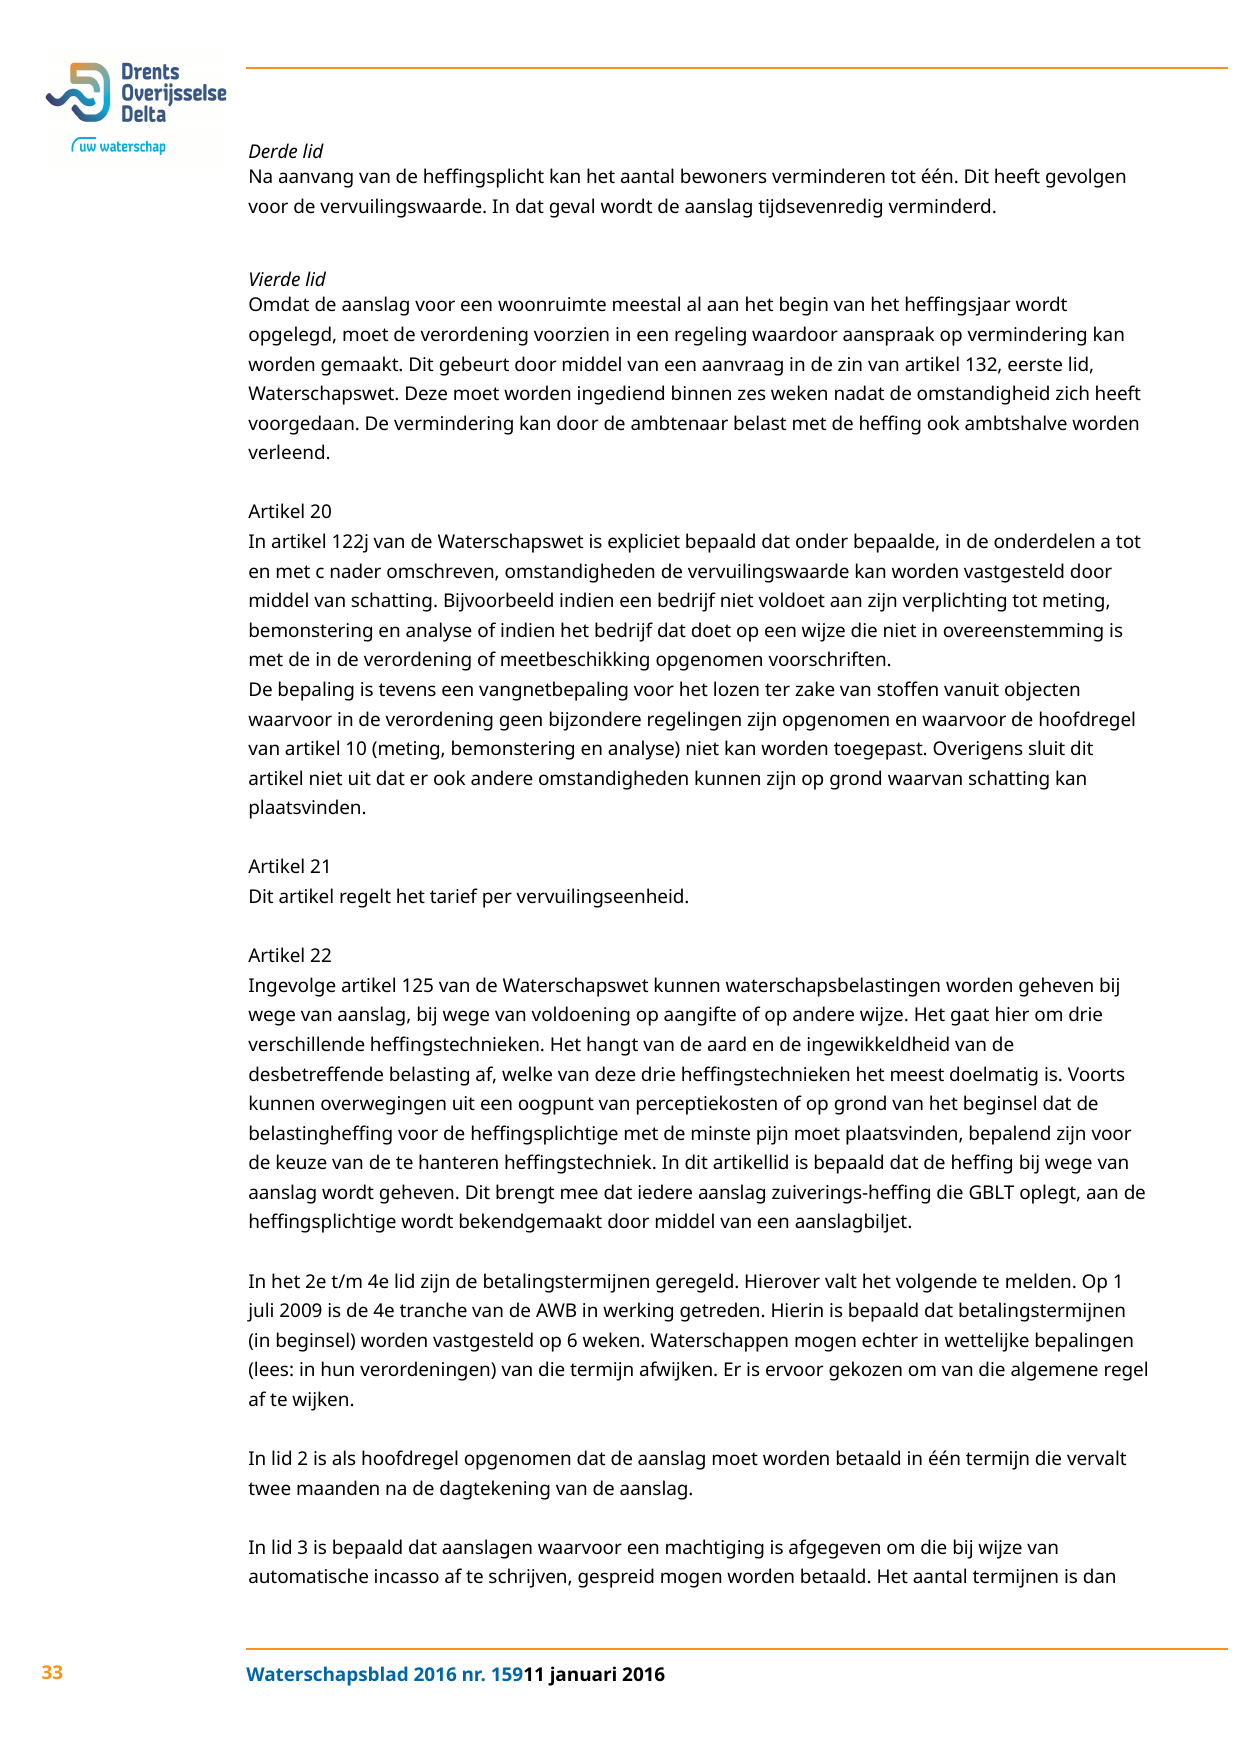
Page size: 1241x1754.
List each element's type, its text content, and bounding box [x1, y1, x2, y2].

text In het 2e t/m 4e lid zijn de betalingstermijnen geregeld. Hierover valt het volgende te melden. Op 1 juli 2009 is de 4e tranche van de AWB in werking getreden. Hierin is bepaald dat betalingstermijnen (in beginsel) worden vastgesteld op 6 weken. Waterschappen mogen echter in wettelijke bepalingen (lees: in hun verordeningen) van die termijn afwijken. Er is ervoor gekozen om van die algemene regel af te wijken. [248, 1268, 1152, 1412]
text In artikel 122j van de Waterschapswet is expliciet bepaald dat onder bepaalde, in de onderdelen a tot en met c nader omschreven, omstandigheden de vervuilingswaarde kan worden vastgesteld door middel van schatting. Bijvoorbeeld indien een bedrijf niet voldoet aan zijn verplichting tot meting, bemonstering en analyse of indien het bedrijf dat doet op een wijze die niet in overeenstemming is met de in de verordening of meetbeschikking opgenomen voorschriften. [248, 528, 1152, 672]
text Na aanvang van de heffingsplicht kan het aantal bewoners verminderen tot één. Dit heeft gevolgen voor de vervuilingswaarde. In dat geval wordt de aanslag tijdsevenredig verminderd. [248, 164, 1152, 219]
text In lid 2 is als hoofdregel opgenomen dat de aanslag moet worden betaald in één termijn die vervalt twee maanden na de dagtekening van de aanslag. [248, 1445, 1152, 1501]
text De bepaling is tevens een vangnetbepaling voor het lozen ter zake van stoffen vanuit objecten waarvoor in de verordening geen bijzondere regelingen zijn opgenomen en waarvoor de hoofdregel van artikel 10 (meting, bemonstering en analyse) niet kan worden toegepast. Overigens sluit dit artikel niet uit dat er ook andere omstandigheden kunnen zijn op grond waarvan schatting kan plaatsvinden. [248, 676, 1152, 820]
text Artikel 22 [248, 942, 1152, 968]
text Omdat de aanslag voor een woonruimte meestal al aan het begin van het heffingsjaar wordt opgelegd, moet de verordening voorzien in een regeling waardoor aanspraak op vermindering kan worden gemaakt. Dit gebeurt door middel van een aanvraag in de zin van artikel 132, eerste lid, Waterschapswet. Deze moet worden ingediend binnen zes weken nadat de omstandigheid zich heeft voorgedaan. De vermindering kan door de ambtenaar belast met de heffing ook ambtshalve worden verleend. [248, 292, 1152, 465]
text In lid 3 is bepaald dat aanslagen waarvoor een machtiging is afgegeven om die bij wijze van automatische incasso af te schrijven, gespreid mogen worden betaald. Het aantal termijnen is dan [248, 1534, 1152, 1589]
text Derde lid [248, 138, 1152, 164]
text Artikel 20 [248, 499, 1152, 524]
text Dit artikel regelt het tarief per vervuilingseenheid. [248, 883, 1152, 909]
text Vierde lid [248, 266, 1152, 292]
text Ingevolge artikel 125 van de Waterschapswet kunnen waterschapsbelastingen worden geheven bij wege van aanslag, bij wege van voldoening op aangifte of op andere wijze. Het gaat hier om drie verschillende heffingstechnieken. Het hangt van de aard en de ingewikkeldheid van de desbetreffende belasting af, welke van deze drie heffingstechnieken het meest doelmatig is. Voorts kunnen overwegingen uit een oogpunt van perceptiekosten of op grond van het beginsel dat de belastingheffing voor de heffingsplichtige met de minste pijn moet plaatsvinden, bepalend zijn voor de keuze van de te hanteren heffingstechniek. In dit artikellid is bepaald dat de heffing bij wege van aanslag wordt geheven. Dit brengt mee dat iedere aanslag zuiverings-heffing die GBLT oplegt, aan de heffingsplichtige wordt bekendgemaakt door middel van een aanslagbiljet. [248, 972, 1152, 1234]
picture [41, 47, 231, 172]
text Artikel 21 [248, 854, 1152, 879]
